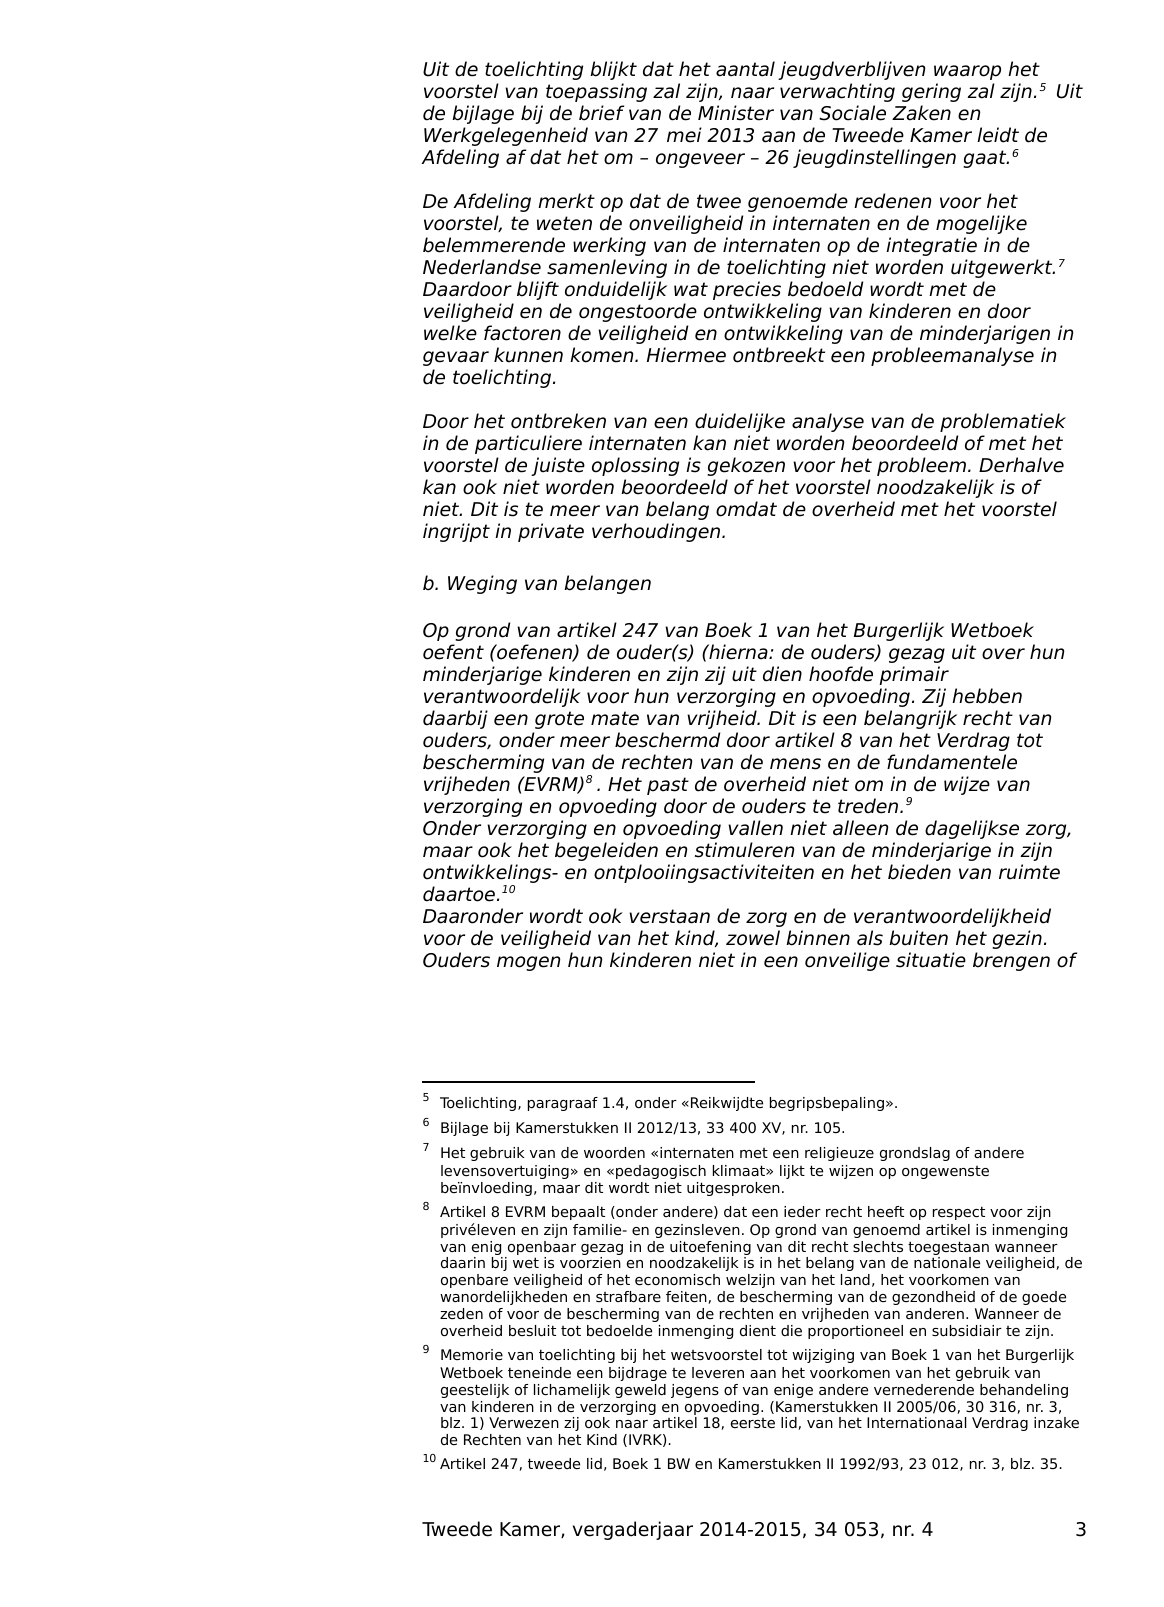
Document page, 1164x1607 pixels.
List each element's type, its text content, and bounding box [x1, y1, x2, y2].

text Op grond van artikel 247 van Boek 1 van het Burgerlijk Wetboek oefent (oefenen) de ouder(s) (hierna: de ouders) gezag uit over hun minderjarige kinderen en zijn zij uit dien hoofde primair verantwoordelijk voor hun verzorging en opvoeding. Zij hebben daarbij een grote mate van vrijheid. Dit is een belangrijk recht van ouders, onder meer beschermd door artikel 8 van het Verdrag tot bescherming van de rechten van de mens en de fundamentele vrijheden (EVRM). Het past de overheid niet om in de wijze van verzorging en opvoeding door de ouders te treden. [422, 620, 1087, 818]
text Uit de toelichting blijkt dat het aantal jeugdverblijven waarop het voorstel van toepassing zal zijn, naar verwachting gering zal zijn. Uit de bijlage bij de brief van de Minister van Sociale Zaken en Werkgelegenheid van 27 mei 2013 aan de Tweede Kamer leidt de Afdeling af dat het om – ongeveer – 26 jeugdinstellingen gaat. [422, 59, 1087, 169]
text Memorie van toelichting bij het wetsvoorstel tot wijziging van Boek 1 van het Burgerlijk Wetboek teneinde een bijdrage te leveren aan het voorkomen van het gebruik van geestelijk of lichamelijk geweld jegens of van enige andere vernederende behandeling van kinderen in de verzorging en opvoeding. (Kamerstukken II 2005/06, 30 316, nr. 3, blz. 1) Verwezen zij ook naar artikel 18, eerste lid, van het Internationaal Verdrag inzake de Rechten van het Kind (IVRK). [422, 1343, 1087, 1449]
text Artikel 247, tweede lid, Boek 1 BW en Kamerstukken II 1992/93, 23 012, nr. 3, blz. 35. [422, 1452, 1087, 1474]
text Artikel 8 EVRM bepaalt (onder andere) dat een ieder recht heeft op respect voor zijn privéleven en zijn familie- en gezinsleven. Op grond van genoemd artikel is inmenging van enig openbaar gezag in de uitoefening van dit recht slechts toegestaan wanneer daarin bij wet is voorzien en noodzakelijk is in het belang van de nationale veiligheid, de openbare veiligheid of het economisch welzijn van het land, het voorkomen van wanordelijkheden en strafbare feiten, de bescherming van de gezondheid of de goede zeden of voor de bescherming van de rechten en vrijheden van anderen. Wanneer de overheid besluit tot bedoelde inmenging dient die proportioneel en subsidiair te zijn. [422, 1200, 1087, 1340]
text Onder verzorging en opvoeding vallen niet alleen de dagelijkse zorg, maar ook het begeleiden en stimuleren van de minderjarige in zijn ontwikkelings- en ontplooiingsactiviteiten en het bieden van ruimte daartoe. [422, 818, 1087, 906]
text Daaronder wordt ook verstaan de zorg en de verantwoordelijkheid voor de veiligheid van het kind, zowel binnen als buiten het gezin. Ouders mogen hun kinderen niet in een onveilige situatie brengen of [422, 906, 1087, 972]
text Bijlage bij Kamerstukken II 2012/13, 33 400 XV, nr. 105. [422, 1116, 1087, 1138]
text Door het ontbreken van een duidelijke analyse van de problematiek in de particuliere internaten kan niet worden beoordeeld of met het voorstel de juiste oplossing is gekozen voor het probleem. Derhalve kan ook niet worden beoordeeld of het voorstel noodzakelijk is of niet. Dit is te meer van belang omdat de overheid met het voorstel ingrijpt in private verhoudingen. [422, 411, 1087, 543]
subtitle b. Weging van belangen [422, 573, 1087, 595]
text De Afdeling merkt op dat de twee genoemde redenen voor het voorstel, te weten de onveiligheid in internaten en de mogelijke belemmerende werking van de internaten op de integratie in de Nederlandse samenleving in de toelichting niet worden uitgewerkt. Daardoor blijft onduidelijk wat precies bedoeld wordt met de veiligheid en de ongestoorde ontwikkeling van kinderen en door welke factoren de veiligheid en ontwikkeling van de minderjarigen in gevaar kunnen komen. Hiermee ontbreekt een probleemanalyse in de toelichting. [422, 191, 1087, 389]
text Toelichting, paragraaf 1.4, onder «Reikwijdte begripsbepaling». [422, 1091, 1087, 1113]
text Het gebruik van de woorden «internaten met een religieuze grondslag of andere levensovertuiging» en «pedagogisch klimaat» lijkt te wijzen op ongewenste beïnvloeding, maar dit wordt niet uitgesproken. [422, 1141, 1087, 1197]
